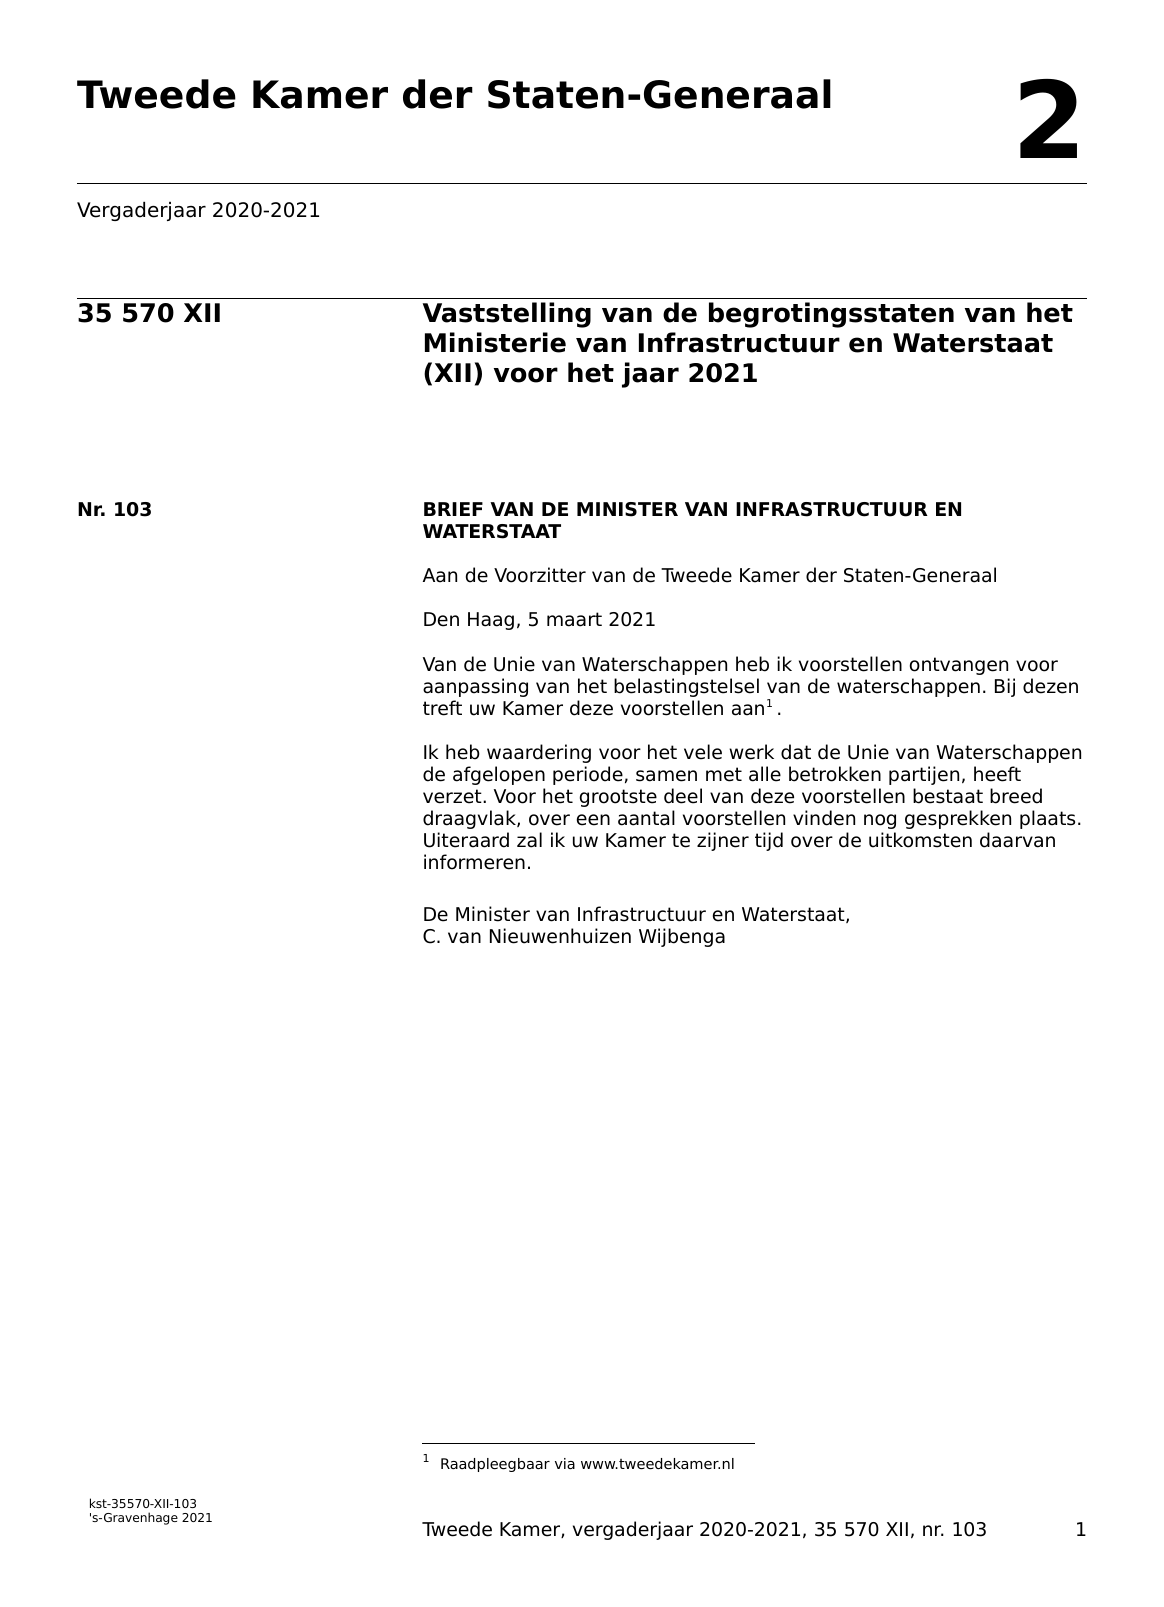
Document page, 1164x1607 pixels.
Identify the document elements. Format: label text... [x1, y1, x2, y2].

text 's-Gravenhage 2021 [88, 1511, 323, 1525]
text Raadpleegbaar via www.tweedekamer.nl [422, 1452, 1087, 1474]
text De Minister van Infrastructuur en Waterstaat, C. van Nieuwenhuizen Wijbenga [422, 903, 1087, 947]
text Aan de Voorzitter van de Tweede Kamer der Staten-Generaal [422, 565, 1087, 587]
text Ik heb waardering voor het vele werk dat de Unie van Waterschappen de afgelopen periode, samen met alle betrokken partijen, heeft verzet. Voor het grootste deel van deze voorstellen bestaat breed draagvlak, over een aantal voorstellen vinden nog gesprekken plaats. Uiteraard zal ik uw Kamer te zijner tijd over de uitkomsten daarvan informeren. [422, 742, 1087, 873]
subtitle 35 570 XII Vaststelling van de begrotingsstaten van het Ministerie van Infrastructuur en Waterstaat (XII) voor het jaar 2021 [77, 299, 1087, 388]
text kst-35570-XII-103 [88, 1497, 323, 1511]
subtitle Nr. 103 BRIEF VAN DE MINISTER VAN INFRASTRUCTUUR EN WATERSTAAT [77, 499, 1087, 543]
text Van de Unie van Waterschappen heb ik voorstellen ontvangen voor aanpassing van het belastingstelsel van de waterschappen. Bij dezen treft uw Kamer deze voorstellen aan. [422, 653, 1087, 719]
table_cell Vergaderjaar 2020-2021 [77, 184, 1087, 298]
table_header 2 [886, 59, 1087, 183]
table_header Tweede Kamer der Staten-Generaal [77, 59, 886, 183]
text Den Haag, 5 maart 2021 [422, 609, 1087, 631]
